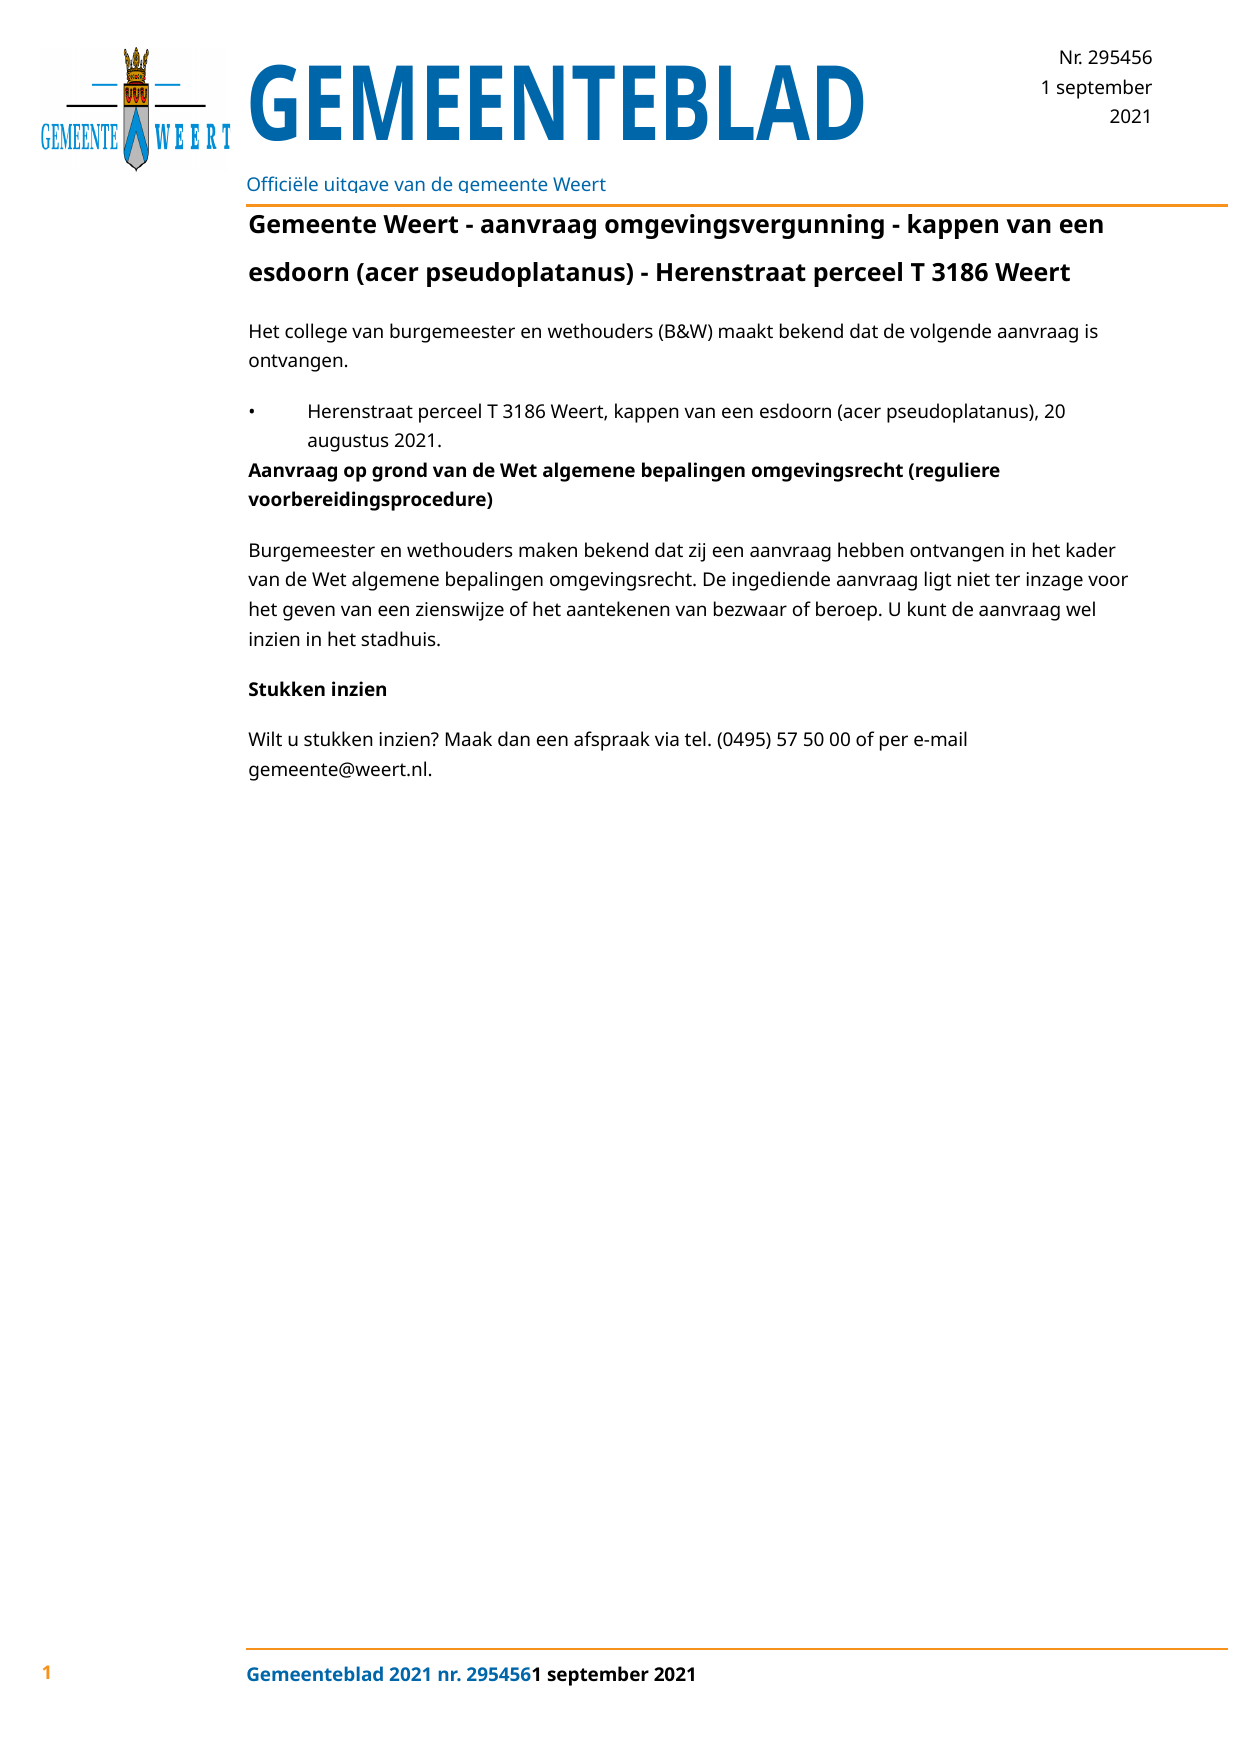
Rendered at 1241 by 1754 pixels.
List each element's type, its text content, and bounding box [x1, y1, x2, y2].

text Wilt u stukken inzien? Maak dan een afspraak via tel. (0495) 57 50 00 of per e-mail gemeente@weert.nl. [248, 727, 1152, 782]
text Burgemeester en wethouders maken bekend dat zij een aanvraag hebben ontvangen in het kader van de Wet algemene bepalingen omgevingsrecht. De ingediende aanvraag ligt niet ter inzage voor het geven van een zienswijze of het aantekenen van bezwaar of beroep. U kunt de aanvraag wel inzien in het stadhuis. [248, 537, 1152, 652]
text Het college van burgemeester en wethouders (B&W) maakt bekend dat de volgende aanvraag is ontvangen. [248, 318, 1152, 373]
picture [41, 47, 231, 172]
text Aanvraag op grond van de Wet algemene bepalingen omgevingsrecht (reguliere voorbereidingsprocedure) [248, 457, 1152, 512]
text Stukken inzien [248, 676, 1152, 702]
text Gemeente Weert - aanvraag omgevingsvergunning - kappen van een esdoorn (acer pseudoplatanus) - Herenstraat perceel T 3186 Weert [248, 207, 1152, 288]
list Herenstraat perceel T 3186 Weert, kappen van een esdoorn (acer pseudoplatanus), 20 augustus 2021. [248, 398, 1152, 453]
